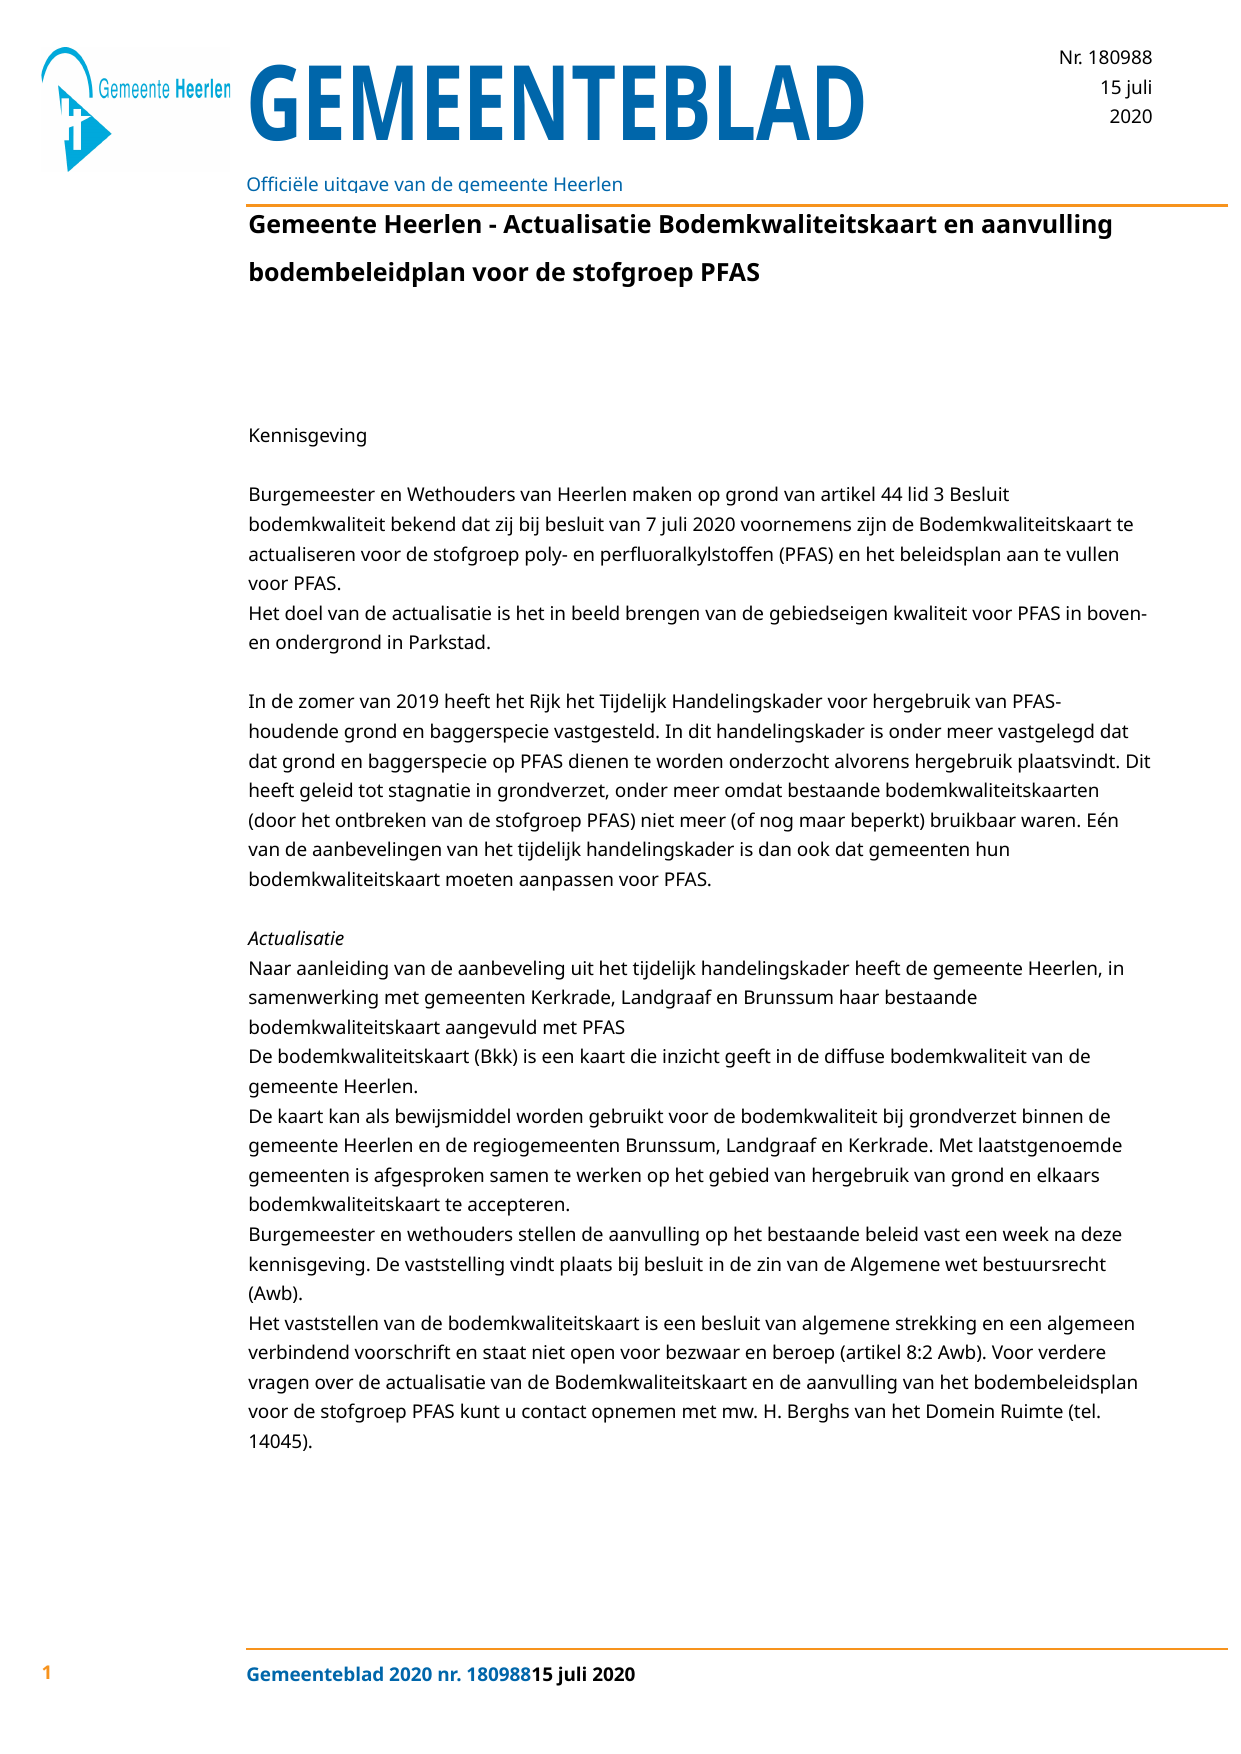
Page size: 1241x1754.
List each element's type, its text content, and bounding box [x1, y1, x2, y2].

text Naar aanleiding van de aanbeveling uit het tijdelijk handelingskader heeft de gemeente Heerlen, in samenwerking met gemeenten Kerkrade, Landgraaf en Brunssum haar bestaande bodemkwaliteitskaart aangevuld met PFAS [248, 955, 1152, 1040]
text In de zomer van 2019 heeft het Rijk het Tijdelijk Handelingskader voor hergebruik van PFAS-houdende grond en baggerspecie vastgesteld. In dit handelingskader is onder meer vastgelegd dat dat grond en baggerspecie op PFAS dienen te worden onderzocht alvorens hergebruik plaatsvindt. Dit heeft geleid tot stagnatie in grondverzet, onder meer omdat bestaande bodemkwaliteitskaarten (door het ontbreken van de stofgroep PFAS) niet meer (of nog maar beperkt) bruikbaar waren. Eén van de aanbevelingen van het tijdelijk handelingskader is dan ook dat gemeenten hun bodemkwaliteitskaart moeten aanpassen voor PFAS. [248, 689, 1152, 892]
text De kaart kan als bewijsmiddel worden gebruikt voor de bodemkwaliteit bij grondverzet binnen de gemeente Heerlen en de regiogemeenten Brunssum, Landgraaf en Kerkrade. Met laatstgenoemde gemeenten is afgesproken samen te werken op het gebied van hergebruik van grond en elkaars bodemkwaliteitskaart te accepteren. [248, 1103, 1152, 1217]
picture [41, 47, 59, 70]
text Burgemeester en wethouders stellen de aanvulling op het bestaande beleid vast een week na deze kennisgeving. De vaststelling vindt plaats bij besluit in de zin van de Algemene wet bestuursrecht (Awb). [248, 1221, 1152, 1306]
text Kennisgeving [248, 422, 1152, 448]
text Gemeente Heerlen - Actualisatie Bodemkwaliteitskaart en aanvulling bodembeleidplan voor de stofgroep PFAS [248, 207, 1152, 288]
picture [41, 47, 231, 172]
text Het doel van de actualisatie is het in beeld brengen van de gebiedseigen kwaliteit voor PFAS in boven- en ondergrond in Parkstad. [248, 600, 1152, 655]
text Het vaststellen van de bodemkwaliteitskaart is een besluit van algemene strekking en een algemeen verbindend voorschrift en staat niet open voor bezwaar en beroep (artikel 8:2 Awb). Voor verdere vragen over de actualisatie van de Bodemkwaliteitskaart en de aanvulling van het bodembeleidsplan voor de stofgroep PFAS kunt u contact opnemen met mw. H. Berghs van het Domein Ruimte (tel. 14045). [248, 1310, 1152, 1454]
text Burgemeester en Wethouders van Heerlen maken op grond van artikel 44 lid 3 Besluit bodemkwaliteit bekend dat zij bij besluit van 7 juli 2020 voornemens zijn de Bodemkwaliteitskaart te actualiseren voor de stofgroep poly- en perfluoralkylstoffen (PFAS) en het beleidsplan aan te vullen voor PFAS. [248, 482, 1152, 596]
text Actualisatie [248, 925, 1152, 951]
text De bodemkwaliteitskaart (Bkk) is een kaart die inzicht geeft in de diffuse bodemkwaliteit van de gemeente Heerlen. [248, 1044, 1152, 1099]
